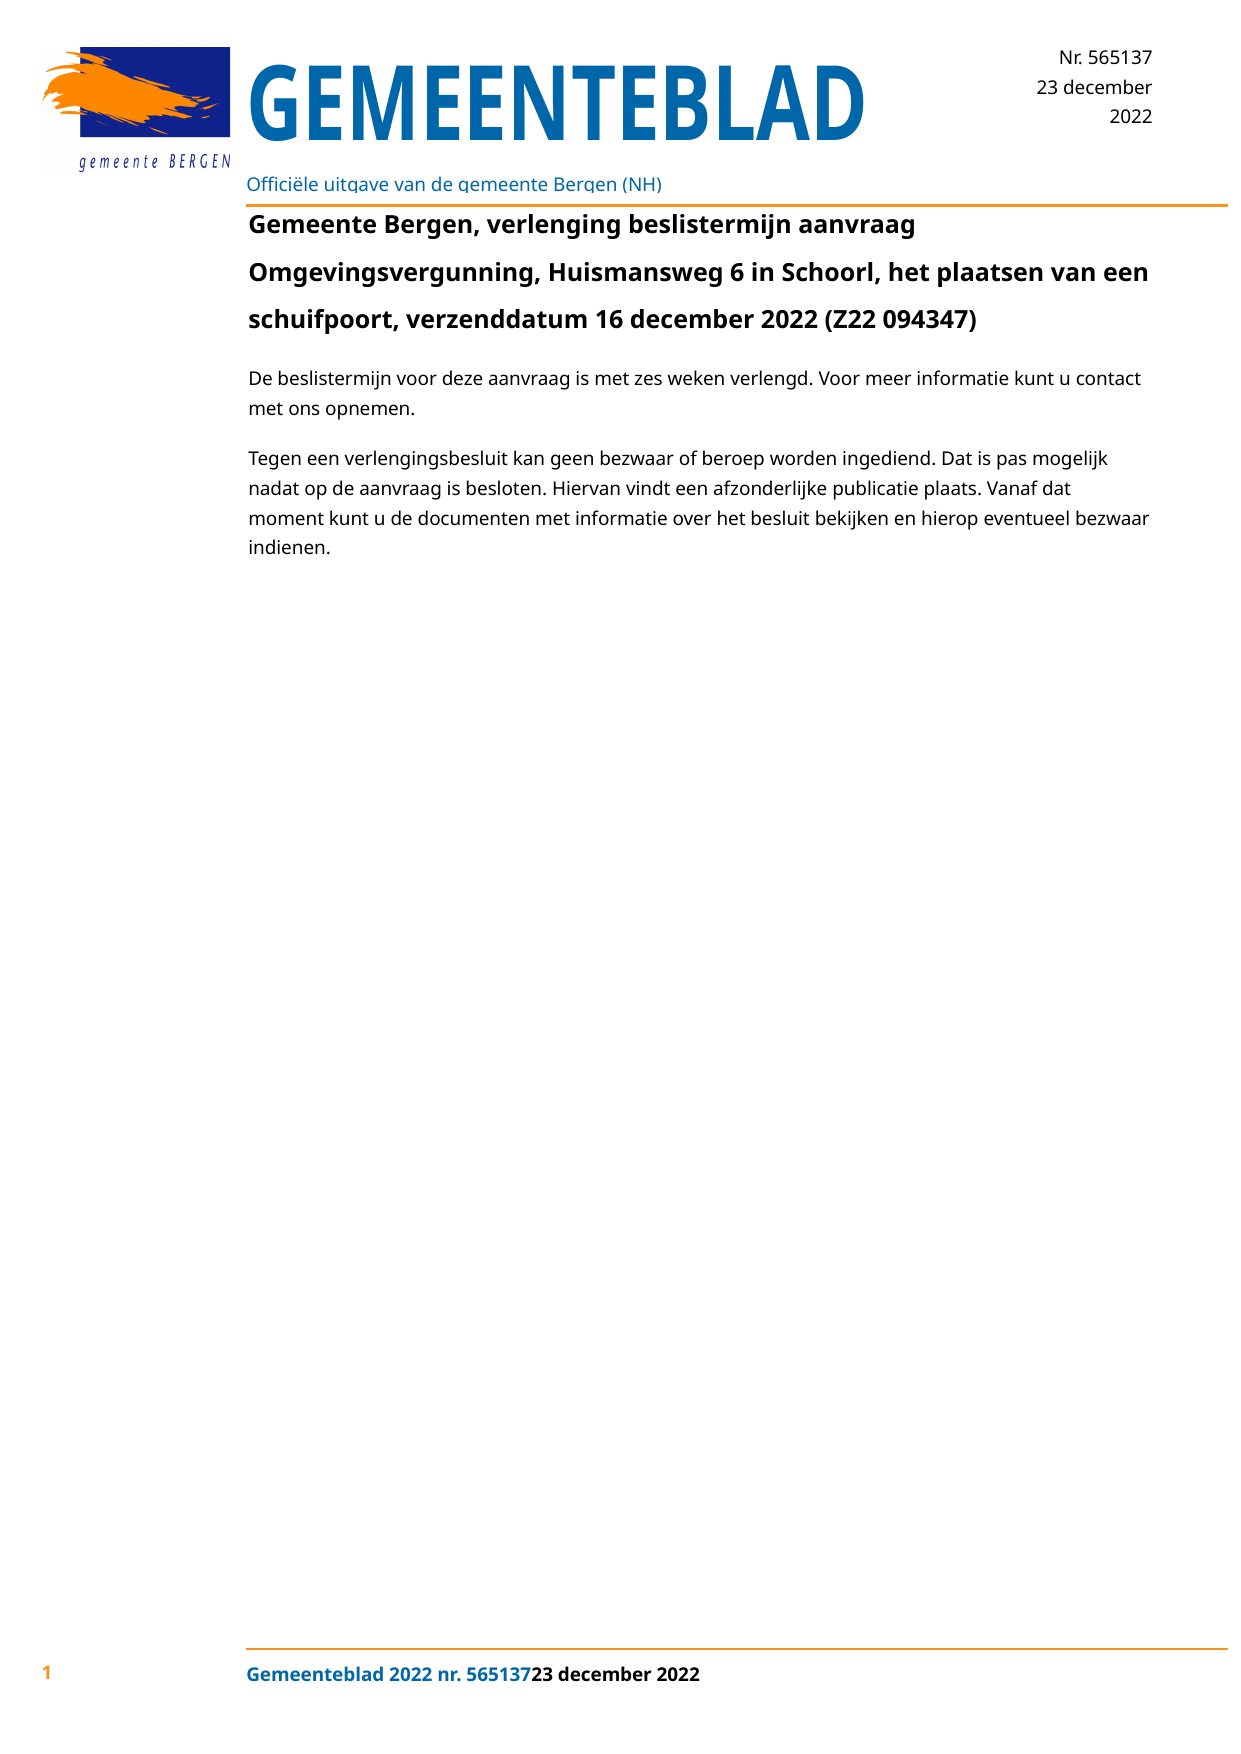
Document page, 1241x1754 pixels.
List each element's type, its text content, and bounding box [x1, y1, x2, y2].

text De beslistermijn voor deze aanvraag is met zes weken verlengd. Voor meer informatie kunt u contact met ons opnemen. [248, 366, 1152, 421]
picture [41, 47, 231, 172]
text Tegen een verlengingsbesluit kan geen bezwaar of beroep worden ingediend. Dat is pas mogelijk nadat op de aanvraag is besloten. Hiervan vindt een afzonderlijke publicatie plaats. Vanaf dat moment kunt u de documenten met informatie over het besluit bekijken en hierop eventueel bezwaar indienen. [248, 446, 1152, 560]
text Gemeente Bergen, verlenging beslistermijn aanvraag Omgevingsvergunning, Huismansweg 6 in Schoorl, het plaatsen van een schuifpoort, verzenddatum 16 december 2022 (Z22 094347) [248, 207, 1152, 336]
